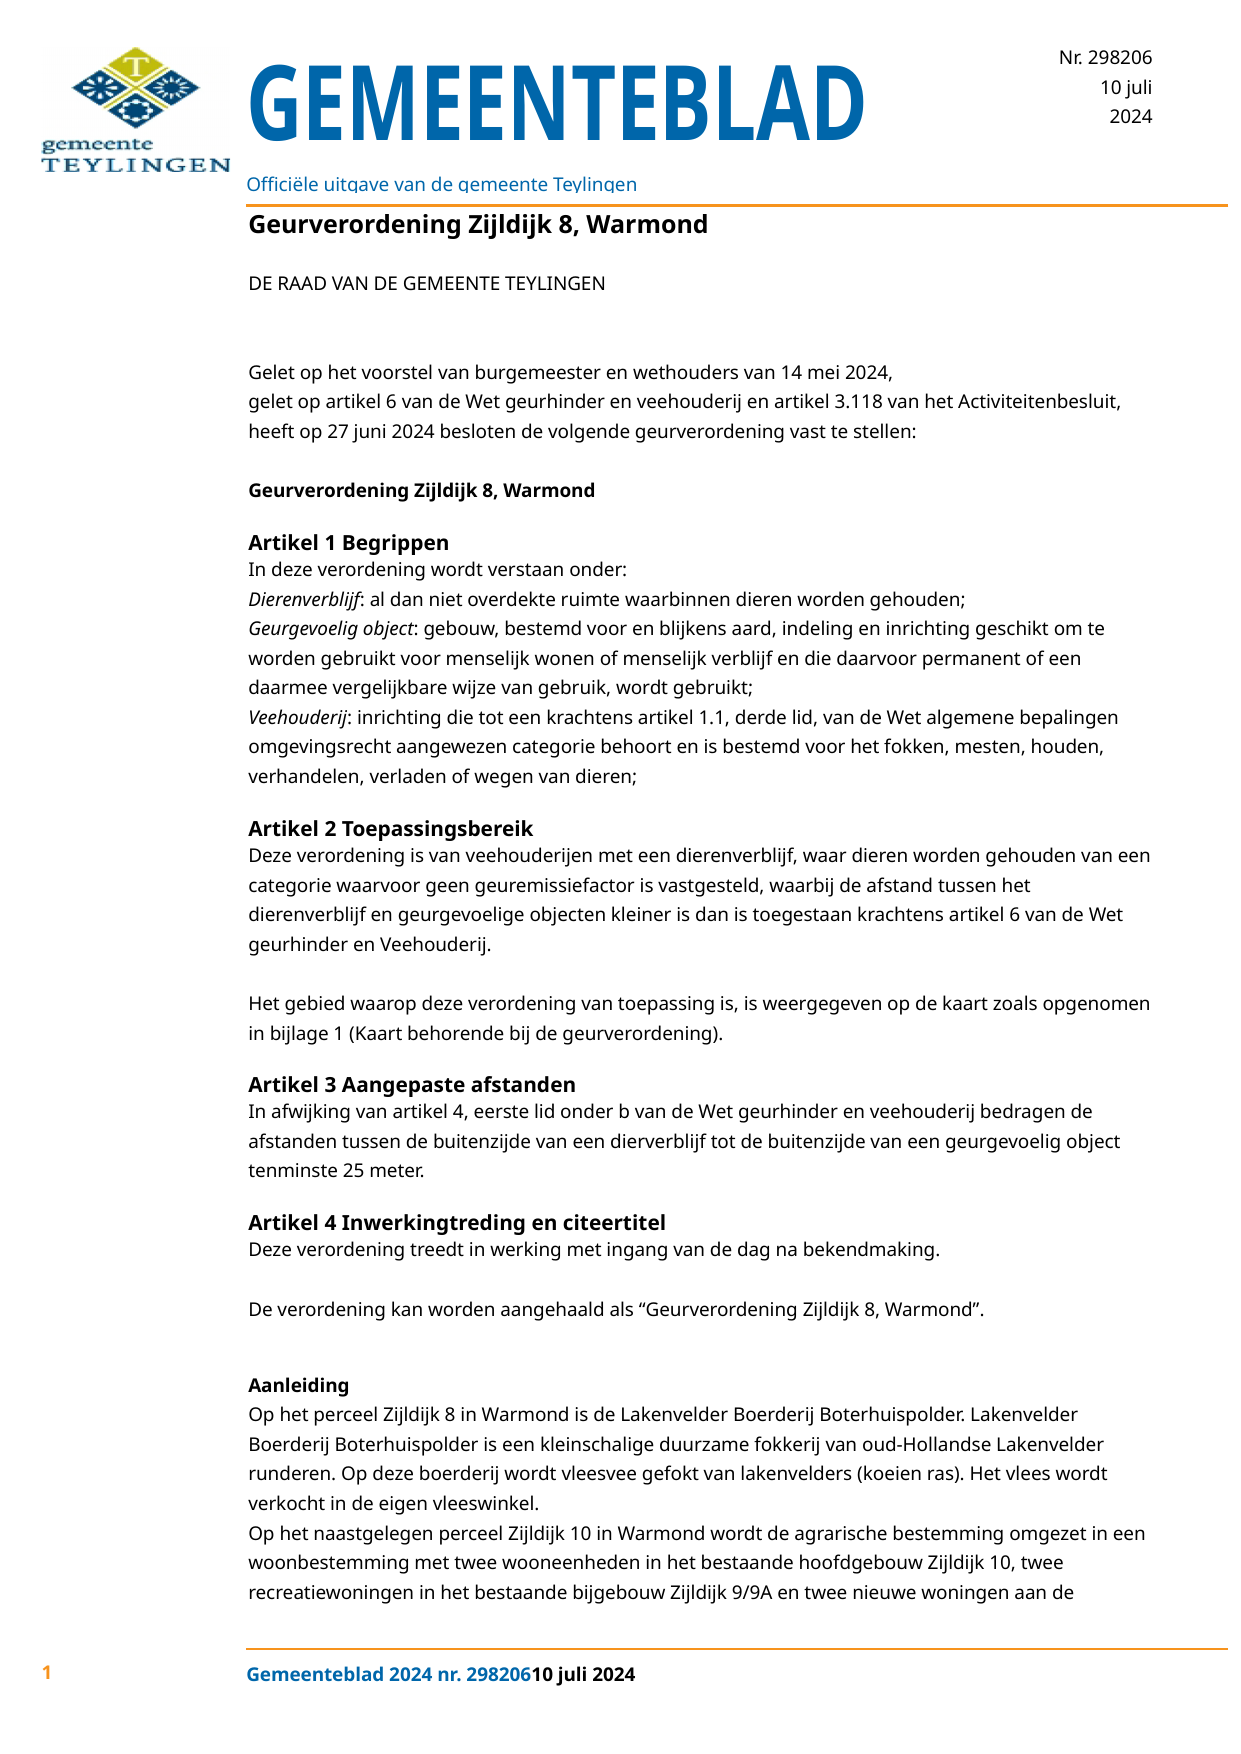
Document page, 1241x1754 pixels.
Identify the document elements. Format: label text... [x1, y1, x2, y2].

text gelet op artikel 6 van de Wet geurhinder en veehouderij en artikel 3.118 van het Activiteitenbesluit, [248, 389, 1152, 414]
text De verordening kan worden aangehaald als “Geurverordening Zijldijk 8, Warmond”. [248, 1296, 1152, 1321]
picture [41, 47, 231, 172]
text Deze verordening is van veehouderijen met een dierenverblijf, waar dieren worden gehouden van een categorie waarvoor geen geuremissiefactor is vastgesteld, waarbij de afstand tussen het dierenverblijf en geurgevoelige objecten kleiner is dan is toegestaan krachtens artikel 6 van de Wet geurhinder en Veehouderij. [248, 842, 1152, 957]
text Veehouderij: inrichting die tot een krachtens artikel 1.1, derde lid, van de Wet algemene bepalingen omgevingsrecht aangewezen categorie behoort en is bestemd voor het fokken, mesten, houden, verhandelen, verladen of wegen van dieren; [248, 704, 1152, 789]
text Geurgevoelig object: gebouw, bestemd voor en blijkens aard, indeling en inrichting geschikt om te worden gebruikt voor menselijk wonen of menselijk verblijf en die daarvoor permanent of een daarmee vergelijkbare wijze van gebruik, wordt gebruikt; [248, 615, 1152, 700]
text In afwijking van artikel 4, eerste lid onder b van de Wet geurhinder en veehouderij bedragen de afstanden tussen de buitenzijde van een dierverblijf tot de buitenzijde van een geurgevoelig object tenminste 25 meter. [248, 1098, 1152, 1183]
text Aanleiding [248, 1372, 1152, 1398]
text Artikel 1 Begrippen [248, 528, 1152, 556]
text Deze verordening treedt in werking met ingang van de dag na bekendmaking. [248, 1237, 1152, 1262]
text Op het naastgelegen perceel Zijldijk 10 in Warmond wordt de agrarische bestemming omgezet in een woonbestemming met twee wooneenheden in het bestaande hoofdgebouw Zijldijk 10, twee recreatiewoningen in het bestaande bijgebouw Zijldijk 9/9A en twee nieuwe woningen aan de [248, 1520, 1152, 1605]
text Gelet op het voorstel van burgemeester en wethouders van 14 mei 2024, [248, 359, 1152, 385]
text Dierenverblijf: al dan niet overdekte ruimte waarbinnen dieren worden gehouden; [248, 586, 1152, 612]
text Op het perceel Zijldijk 8 in Warmond is de Lakenvelder Boerderij Boterhuispolder. Lakenvelder Boerderij Boterhuispolder is een kleinschalige duurzame fokkerij van oud-Hollandse Lakenvelder runderen. Op deze boerderij wordt vleesvee gefokt van lakenvelders (koeien ras). Het vlees wordt verkocht in de eigen vleeswinkel. [248, 1401, 1152, 1516]
text Artikel 2 Toepassingsbereik [248, 814, 1152, 842]
text Het gebied waarop deze verordening van toepassing is, is weergegeven op de kaart zoals opgenomen in bijlage 1 (Kaart behorende bij de geurverordening). [248, 990, 1152, 1045]
text heeft op 27 juni 2024 besloten de volgende geurverordening vast te stellen: [248, 418, 1152, 444]
text DE RAAD VAN DE GEMEENTE TEYLINGEN [248, 270, 1152, 296]
text In deze verordening wordt verstaan onder: [248, 556, 1152, 582]
text Geurverordening Zijldijk 8, Warmond [248, 477, 1152, 503]
text Geurverordening Zijldijk 8, Warmond [248, 207, 1152, 241]
text Artikel 4 Inwerkingtreding en citeertitel [248, 1208, 1152, 1237]
text Artikel 3 Aangepaste afstanden [248, 1070, 1152, 1098]
